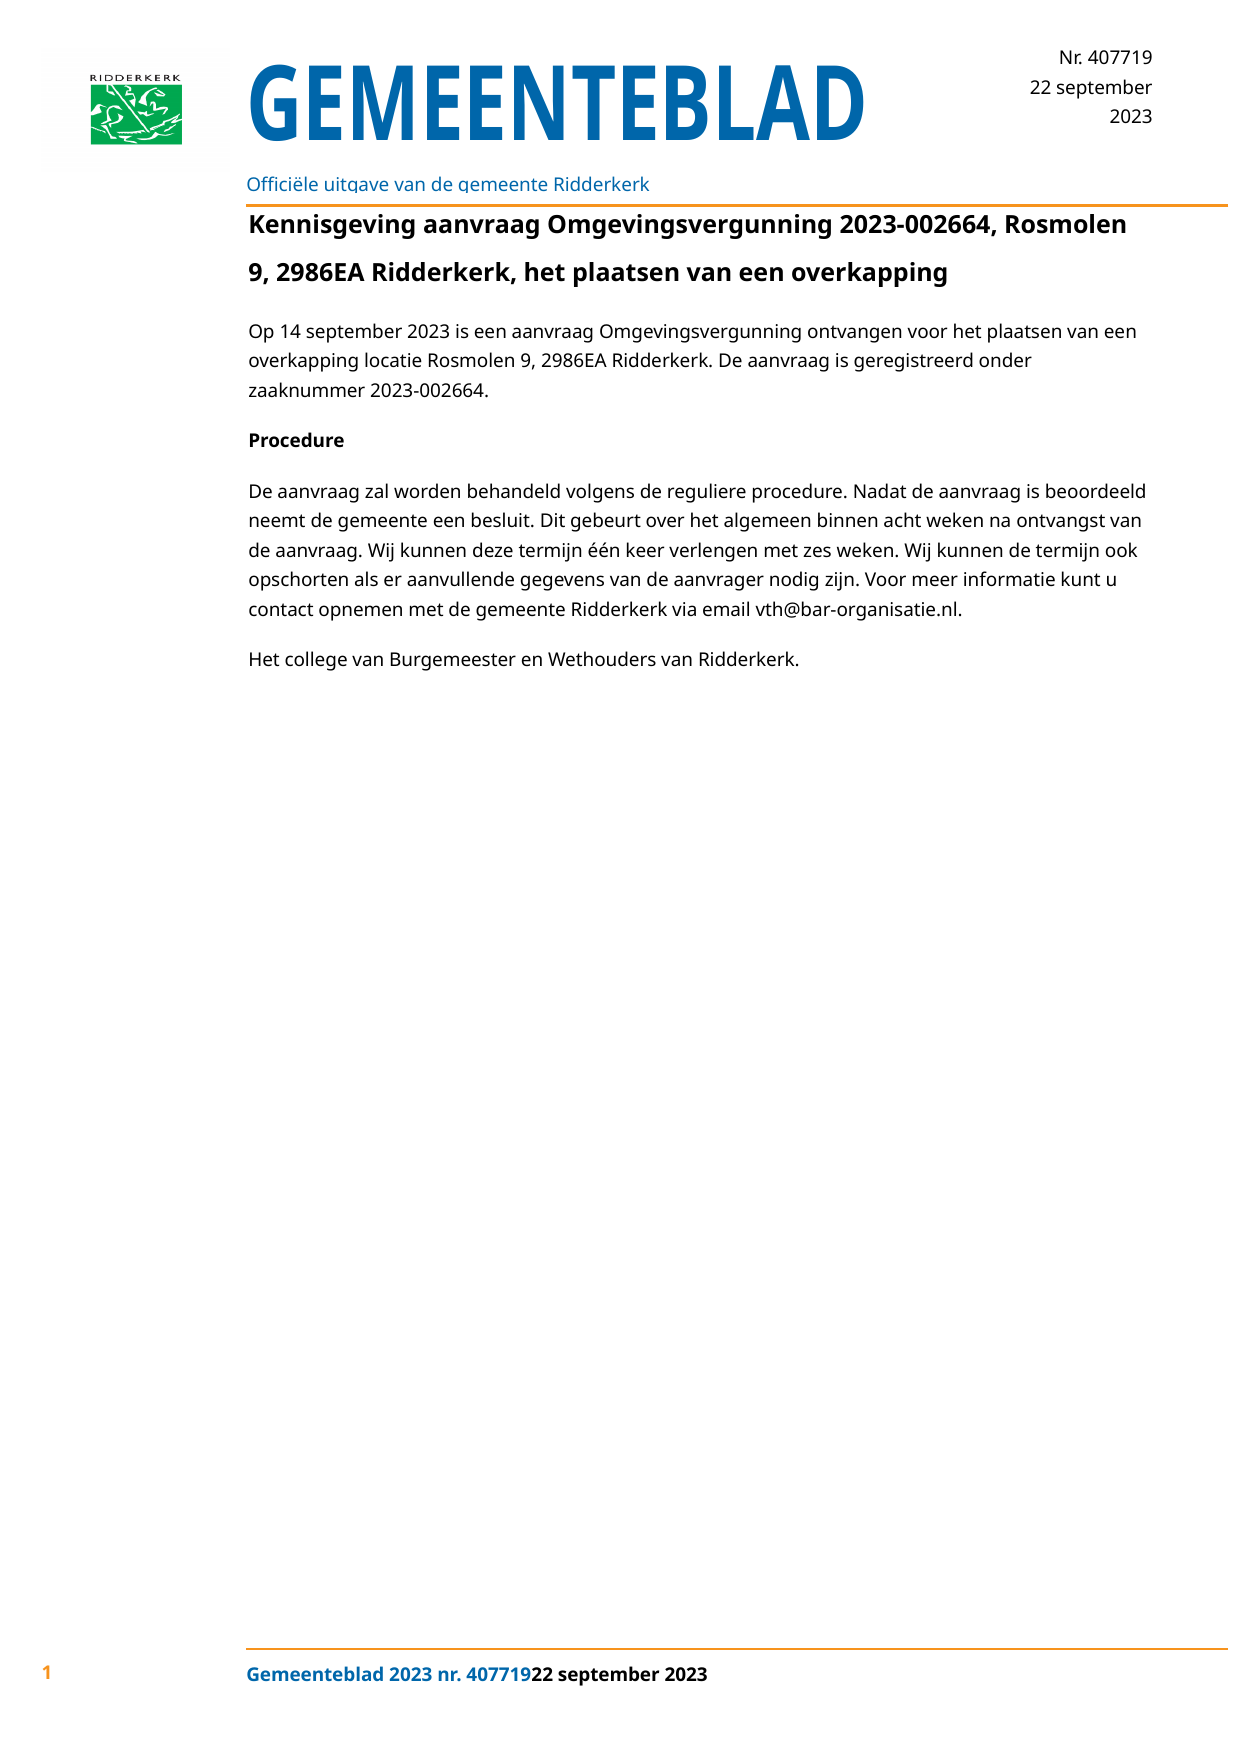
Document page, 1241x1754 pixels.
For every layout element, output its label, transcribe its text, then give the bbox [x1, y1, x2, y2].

text Op 14 september 2023 is een aanvraag Omgevingsvergunning ontvangen voor het plaatsen van een overkapping locatie Rosmolen 9, 2986EA Ridderkerk. De aanvraag is geregistreerd onder zaaknummer 2023-002664. [248, 318, 1152, 403]
text Kennisgeving aanvraag Omgevingsvergunning 2023-002664, Rosmolen 9, 2986EA Ridderkerk, het plaatsen van een overkapping [248, 207, 1152, 288]
picture [41, 47, 231, 172]
text De aanvraag zal worden behandeld volgens de reguliere procedure. Nadat de aanvraag is beoordeeld neemt de gemeente een besluit. Dit gebeurt over het algemeen binnen acht weken na ontvangst van de aanvraag. Wij kunnen deze termijn één keer verlengen met zes weken. Wij kunnen de termijn ook opschorten als er aanvullende gegevens van de aanvrager nodig zijn. Voor meer informatie kunt u contact opnemen met de gemeente Ridderkerk via email vth@bar-organisatie.nl. [248, 478, 1152, 622]
text Procedure [248, 427, 1152, 453]
text Het college van Burgemeester en Wethouders van Ridderkerk. [248, 647, 1152, 672]
